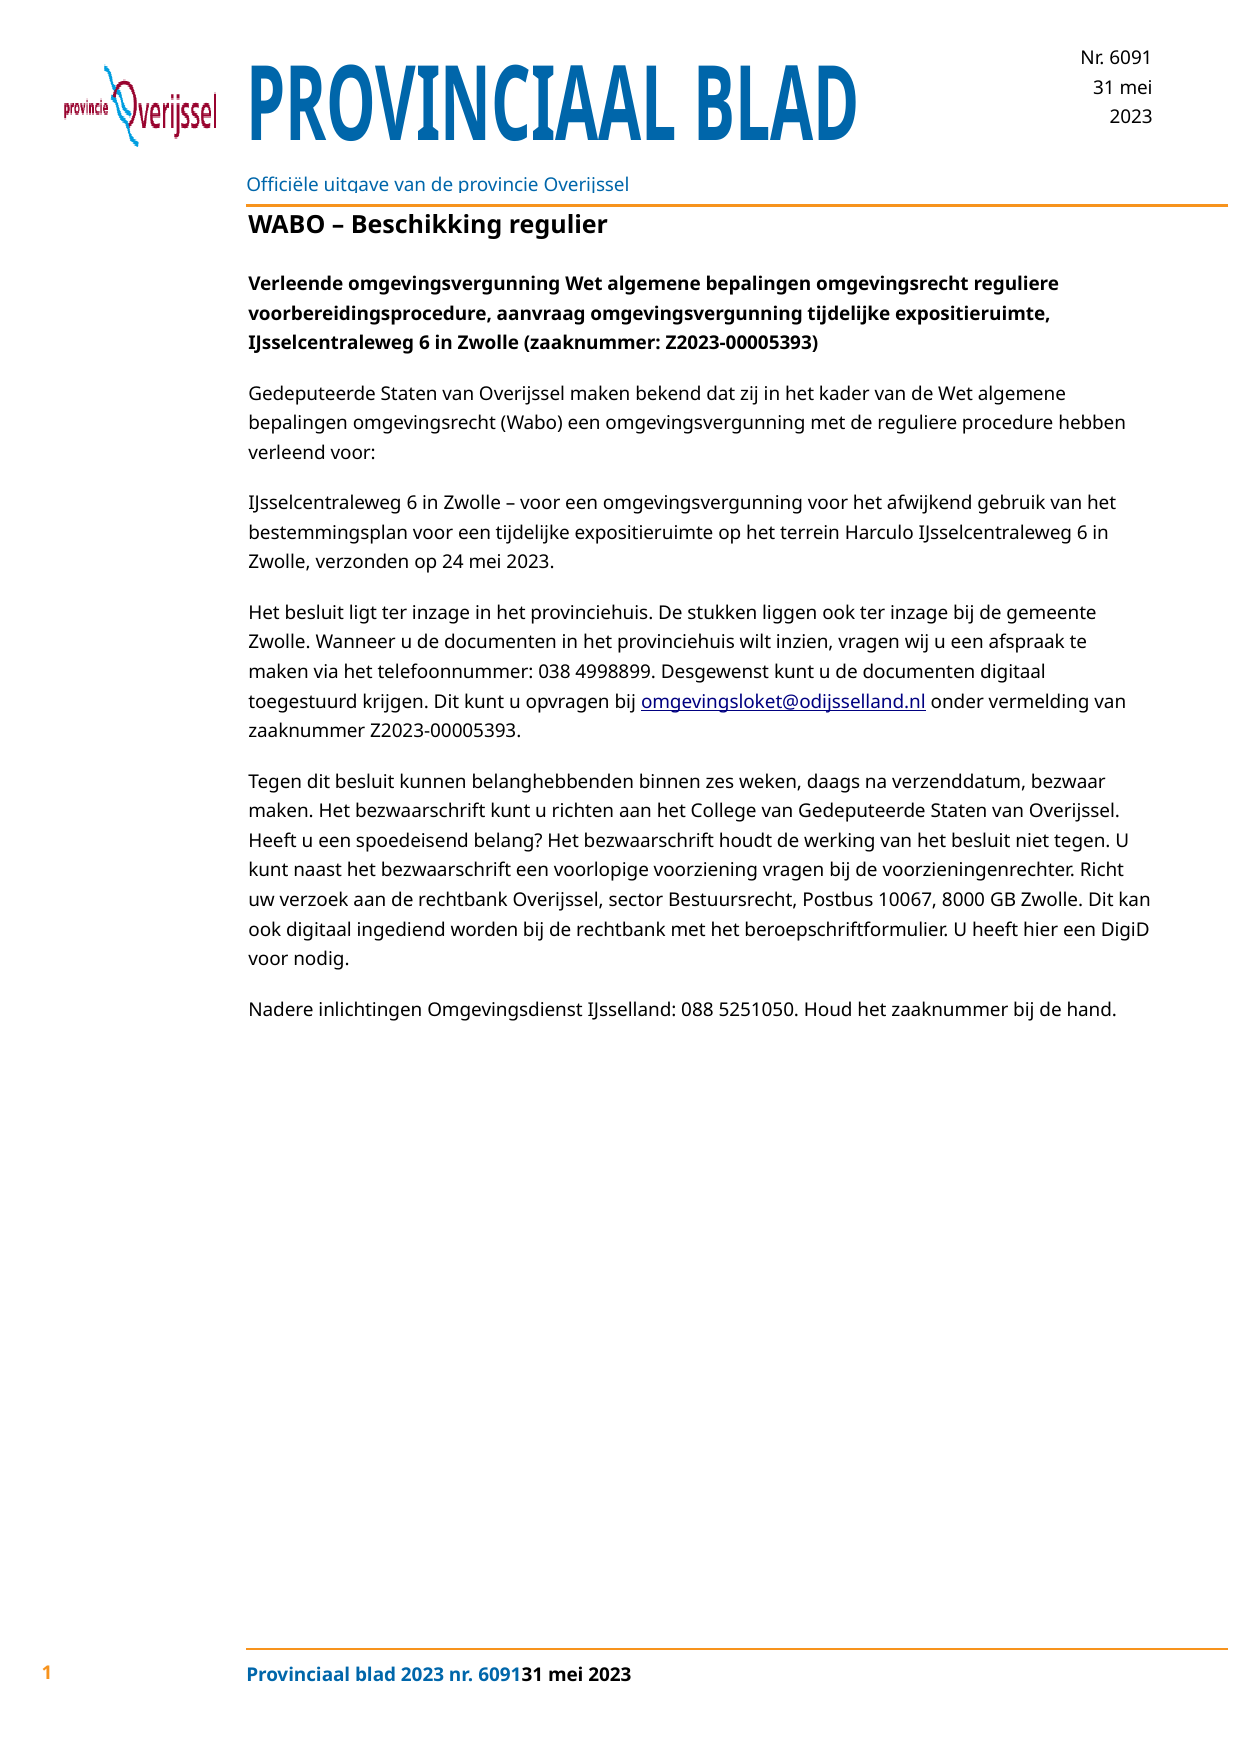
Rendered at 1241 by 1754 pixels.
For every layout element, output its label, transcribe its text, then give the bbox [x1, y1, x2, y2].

text Nadere inlichtingen Omgevingsdienst IJsselland: 088 5251050. Houd het zaaknummer bij de hand. [248, 996, 1152, 1021]
text IJsselcentraleweg 6 in Zwolle – voor een omgevingsvergunning voor het afwijkend gebruik van het bestemmingsplan voor een tijdelijke expositieruimte op het terrein Harculo IJsselcentraleweg 6 in Zwolle, verzonden op 24 mei 2023. [248, 489, 1152, 574]
text Verleende omgevingsvergunning Wet algemene bepalingen omgevingsrecht reguliere voorbereidingsprocedure, aanvraag omgevingsvergunning tijdelijke expositieruimte, IJsselcentraleweg 6 in Zwolle (zaaknummer: Z2023-00005393) [248, 270, 1152, 355]
text Tegen dit besluit kunnen belanghebbenden binnen zes weken, daags na verzenddatum, bezwaar maken. Het bezwaarschrift kunt u richten aan het College van Gedeputeerde Staten van Overijssel. Heeft u een spoedeisend belang? Het bezwaarschrift houdt de werking van het besluit niet tegen. U kunt naast het bezwaarschrift een voorlopige voorziening vragen bij de voorzieningenrechter. Richt uw verzoek aan de rechtbank Overijssel, sector Bestuursrecht, Postbus 10067, 8000 GB Zwolle. Dit kan ook digitaal ingediend worden bij de rechtbank met het beroepschriftformulier. U heeft hier een DigiD voor nodig. [248, 768, 1152, 971]
text Het besluit ligt ter inzage in het provinciehuis. De stukken liggen ook ter inzage bij de gemeente Zwolle. Wanneer u de documenten in het provinciehuis wilt inzien, vragen wij u een afspraak te maken via het telefoonnummer: 038 4998899. Desgewenst kunt u de documenten digitaal toegestuurd krijgen. Dit kunt u opvragen bij omgevingsloket@odijsselland.nl onder vermelding van zaaknummer Z2023-00005393. [248, 599, 1152, 743]
text WABO – Beschikking regulier [248, 207, 1152, 241]
picture [41, 47, 231, 172]
text Gedeputeerde Staten van Overijssel maken bekend dat zij in het kader van de Wet algemene bepalingen omgevingsrecht (Wabo) een omgevingsvergunning met de reguliere procedure hebben verleend voor: [248, 380, 1152, 465]
